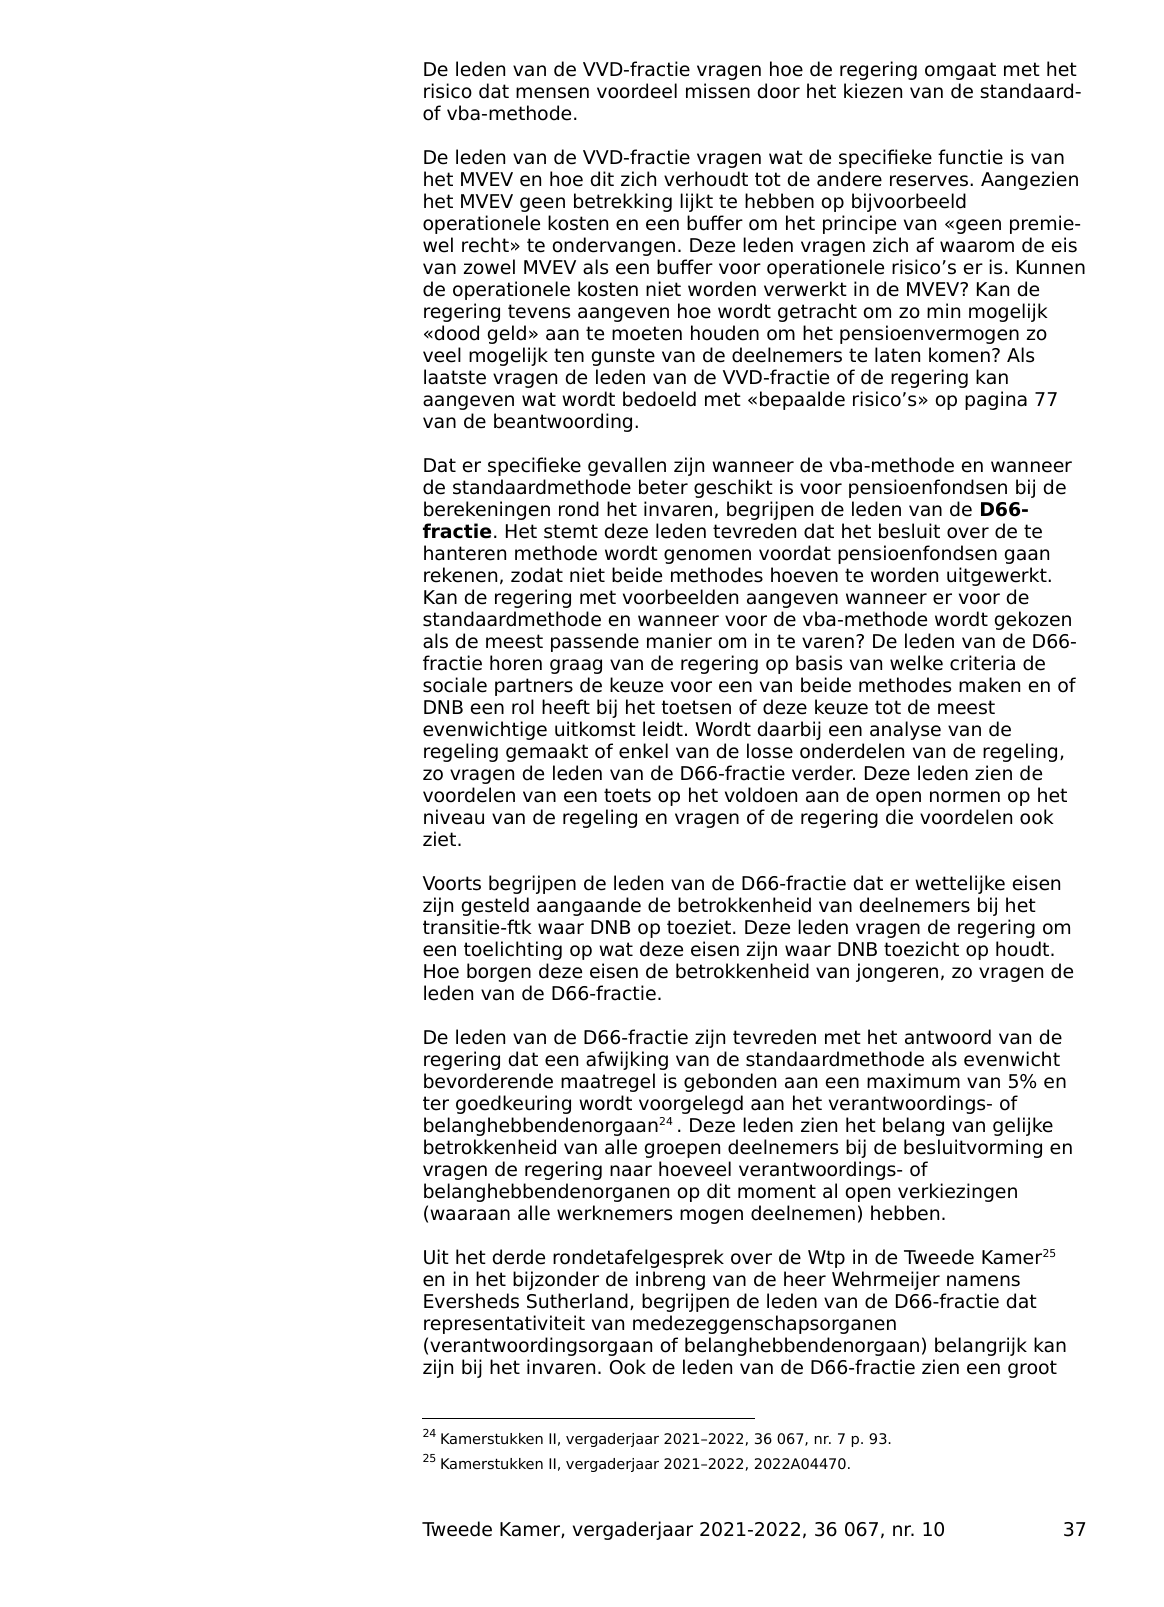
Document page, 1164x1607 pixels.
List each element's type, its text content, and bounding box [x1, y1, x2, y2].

text Dat er specifieke gevallen zijn wanneer de vba-methode en wanneer de standaardmethode beter geschikt is voor pensioenfondsen bij de berekeningen rond het invaren, begrijpen de leden van de D66-fractie. Het stemt deze leden tevreden dat het besluit over de te hanteren methode wordt genomen voordat pensioenfondsen gaan rekenen, zodat niet beide methodes hoeven te worden uitgewerkt. Kan de regering met voorbeelden aangeven wanneer er voor de standaardmethode en wanneer voor de vba-methode wordt gekozen als de meest passende manier om in te varen? De leden van de D66-fractie horen graag van de regering op basis van welke criteria de sociale partners de keuze voor een van beide methodes maken en of DNB een rol heeft bij het toetsen of deze keuze tot de meest evenwichtige uitkomst leidt. Wordt daarbij een analyse van de regeling gemaakt of enkel van de losse onderdelen van de regeling, zo vragen de leden van de D66-fractie verder. Deze leden zien de voordelen van een toets op het voldoen aan de open normen op het niveau van de regeling en vragen of de regering die voordelen ook ziet. [422, 455, 1087, 851]
text Kamerstukken II, vergaderjaar 2021–2022, 36 067, nr. 7 p. 93. [422, 1427, 1087, 1449]
text Voorts begrijpen de leden van de D66-fractie dat er wettelijke eisen zijn gesteld aangaande de betrokkenheid van deelnemers bij het transitie-ftk waar DNB op toeziet. Deze leden vragen de regering om een toelichting op wat deze eisen zijn waar DNB toezicht op houdt. Hoe borgen deze eisen de betrokkenheid van jongeren, zo vragen de leden van de D66-fractie. [422, 873, 1087, 1005]
text De leden van de VVD-fractie vragen hoe de regering omgaat met het risico dat mensen voordeel missen door het kiezen van de standaard- of vba-methode. [422, 59, 1087, 125]
text Kamerstukken II, vergaderjaar 2021–2022, 2022A04470. [422, 1452, 1087, 1474]
text De leden van de VVD-fractie vragen wat de specifieke functie is van het MVEV en hoe dit zich verhoudt tot de andere reserves. Aangezien het MVEV geen betrekking lijkt te hebben op bijvoorbeeld operationele kosten en een buffer om het principe van «geen premie-wel recht» te ondervangen. Deze leden vragen zich af waarom de eis van zowel MVEV als een buffer voor operationele risico’s er is. Kunnen de operationele kosten niet worden verwerkt in de MVEV? Kan de regering tevens aangeven hoe wordt getracht om zo min mogelijk «dood geld» aan te moeten houden om het pensioenvermogen zo veel mogelijk ten gunste van de deelnemers te laten komen? Als laatste vragen de leden van de VVD-fractie of de regering kan aangeven wat wordt bedoeld met «bepaalde risico’s» op pagina 77 van de beantwoording. [422, 147, 1087, 433]
text De leden van de D66-fractie zijn tevreden met het antwoord van de regering dat een afwijking van de standaardmethode als evenwicht bevorderende maatregel is gebonden aan een maximum van 5% en ter goedkeuring wordt voorgelegd aan het verantwoordings- of belanghebbendenorgaan. Deze leden zien het belang van gelijke betrokkenheid van alle groepen deelnemers bij de besluitvorming en vragen de regering naar hoeveel verantwoordings- of belanghebbendenorganen op dit moment al open verkiezingen (waaraan alle werknemers mogen deelnemen) hebben. [422, 1027, 1087, 1225]
text Uit het derde rondetafelgesprek over de Wtp in de Tweede Kamer en in het bijzonder de inbreng van de heer Wehrmeijer namens Eversheds Sutherland, begrijpen de leden van de D66-fractie dat representativiteit van medezeggenschapsorganen (verantwoordingsorgaan of belanghebbendenorgaan) belangrijk kan zijn bij het invaren. Ook de leden van de D66-fractie zien een groot [422, 1247, 1087, 1379]
